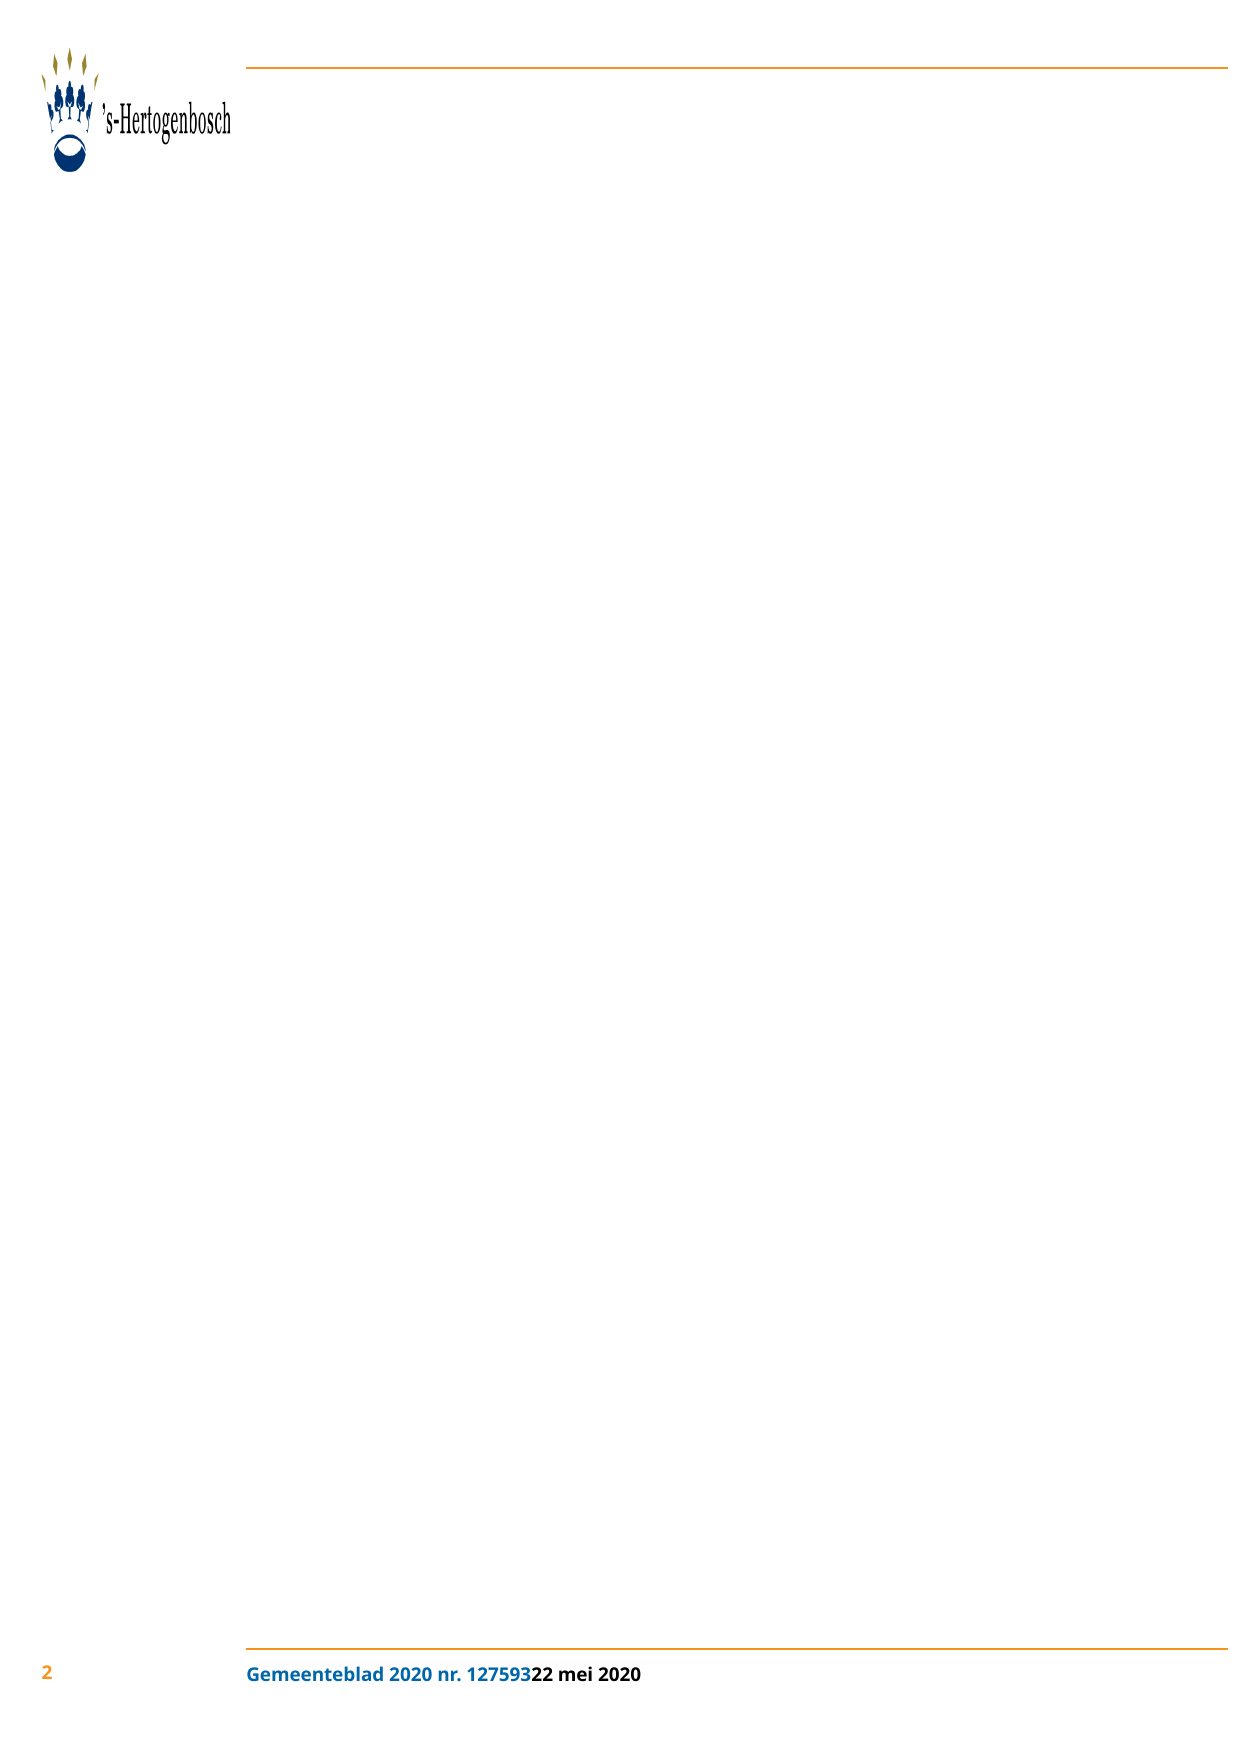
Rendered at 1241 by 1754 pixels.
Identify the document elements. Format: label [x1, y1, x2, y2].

picture [41, 47, 231, 172]
